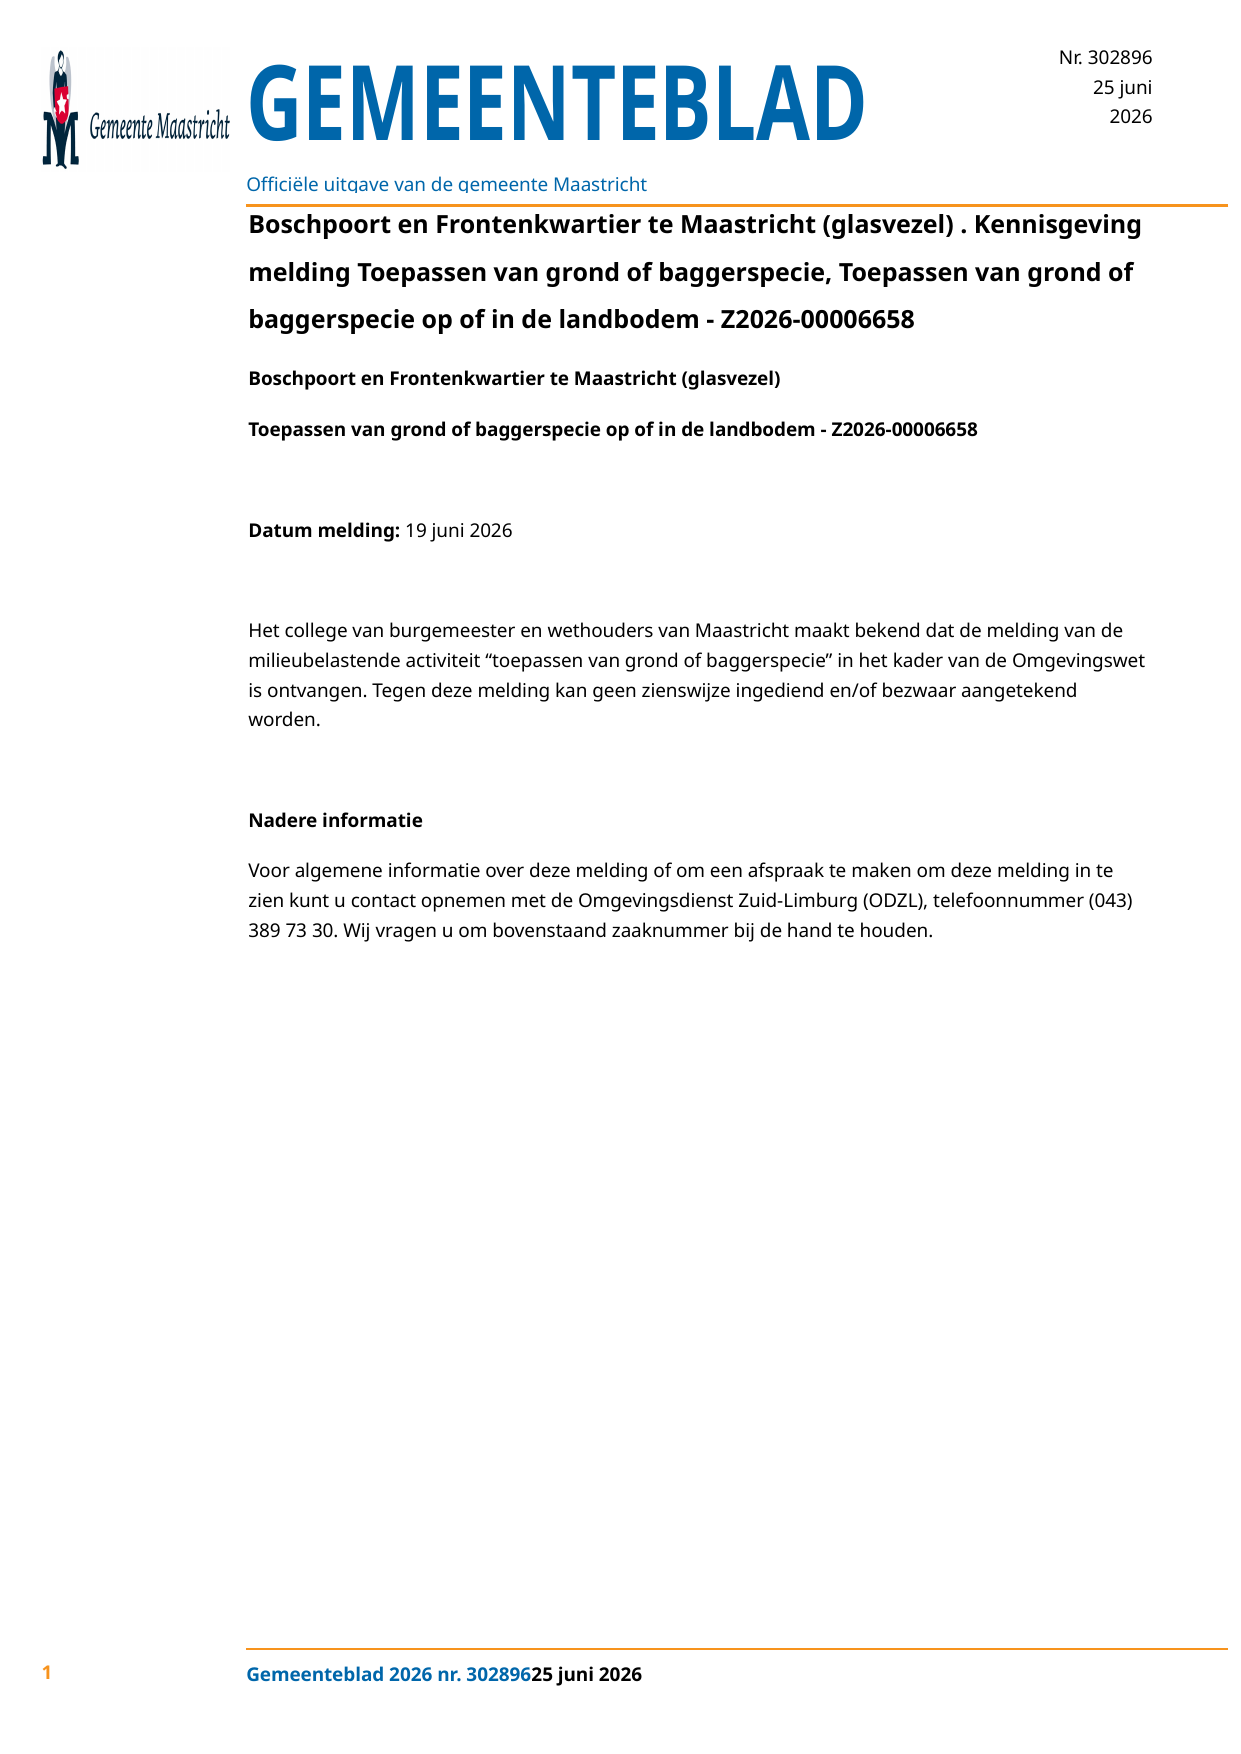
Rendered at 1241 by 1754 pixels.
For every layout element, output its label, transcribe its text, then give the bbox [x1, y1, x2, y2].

text Boschpoort en Frontenkwartier te Maastricht (glasvezel) [248, 366, 1152, 391]
picture [41, 47, 231, 172]
text Boschpoort en Frontenkwartier te Maastricht (glasvezel) . Kennisgeving melding Toepassen van grond of baggerspecie, Toepassen van grond of baggerspecie op of in de landbodem - Z2026-00006658 [248, 207, 1152, 336]
text Toepassen van grond of baggerspecie op of in de landbodem - Z2026-00006658 [248, 416, 1152, 442]
text Datum melding: 19 juni 2026 [248, 517, 1152, 542]
text Voor algemene informatie over deze melding of om een afspraak te maken om deze melding in te zien kunt u contact opnemen met de Omgevingsdienst Zuid-Limburg (ODZL), telefoonnummer (043) 389 73 30. Wij vragen u om bovenstaand zaaknummer bij de hand te houden. [248, 858, 1152, 942]
text Het college van burgemeester en wethouders van Maastricht maakt bekend dat de melding van de milieubelastende activiteit “toepassen van grond of baggerspecie” in het kader van de Omgevingswet is ontvangen. Tegen deze melding kan geen zienswijze ingediend en/of bezwaar aangetekend worden. [248, 618, 1152, 732]
text Nadere informatie [248, 807, 1152, 833]
